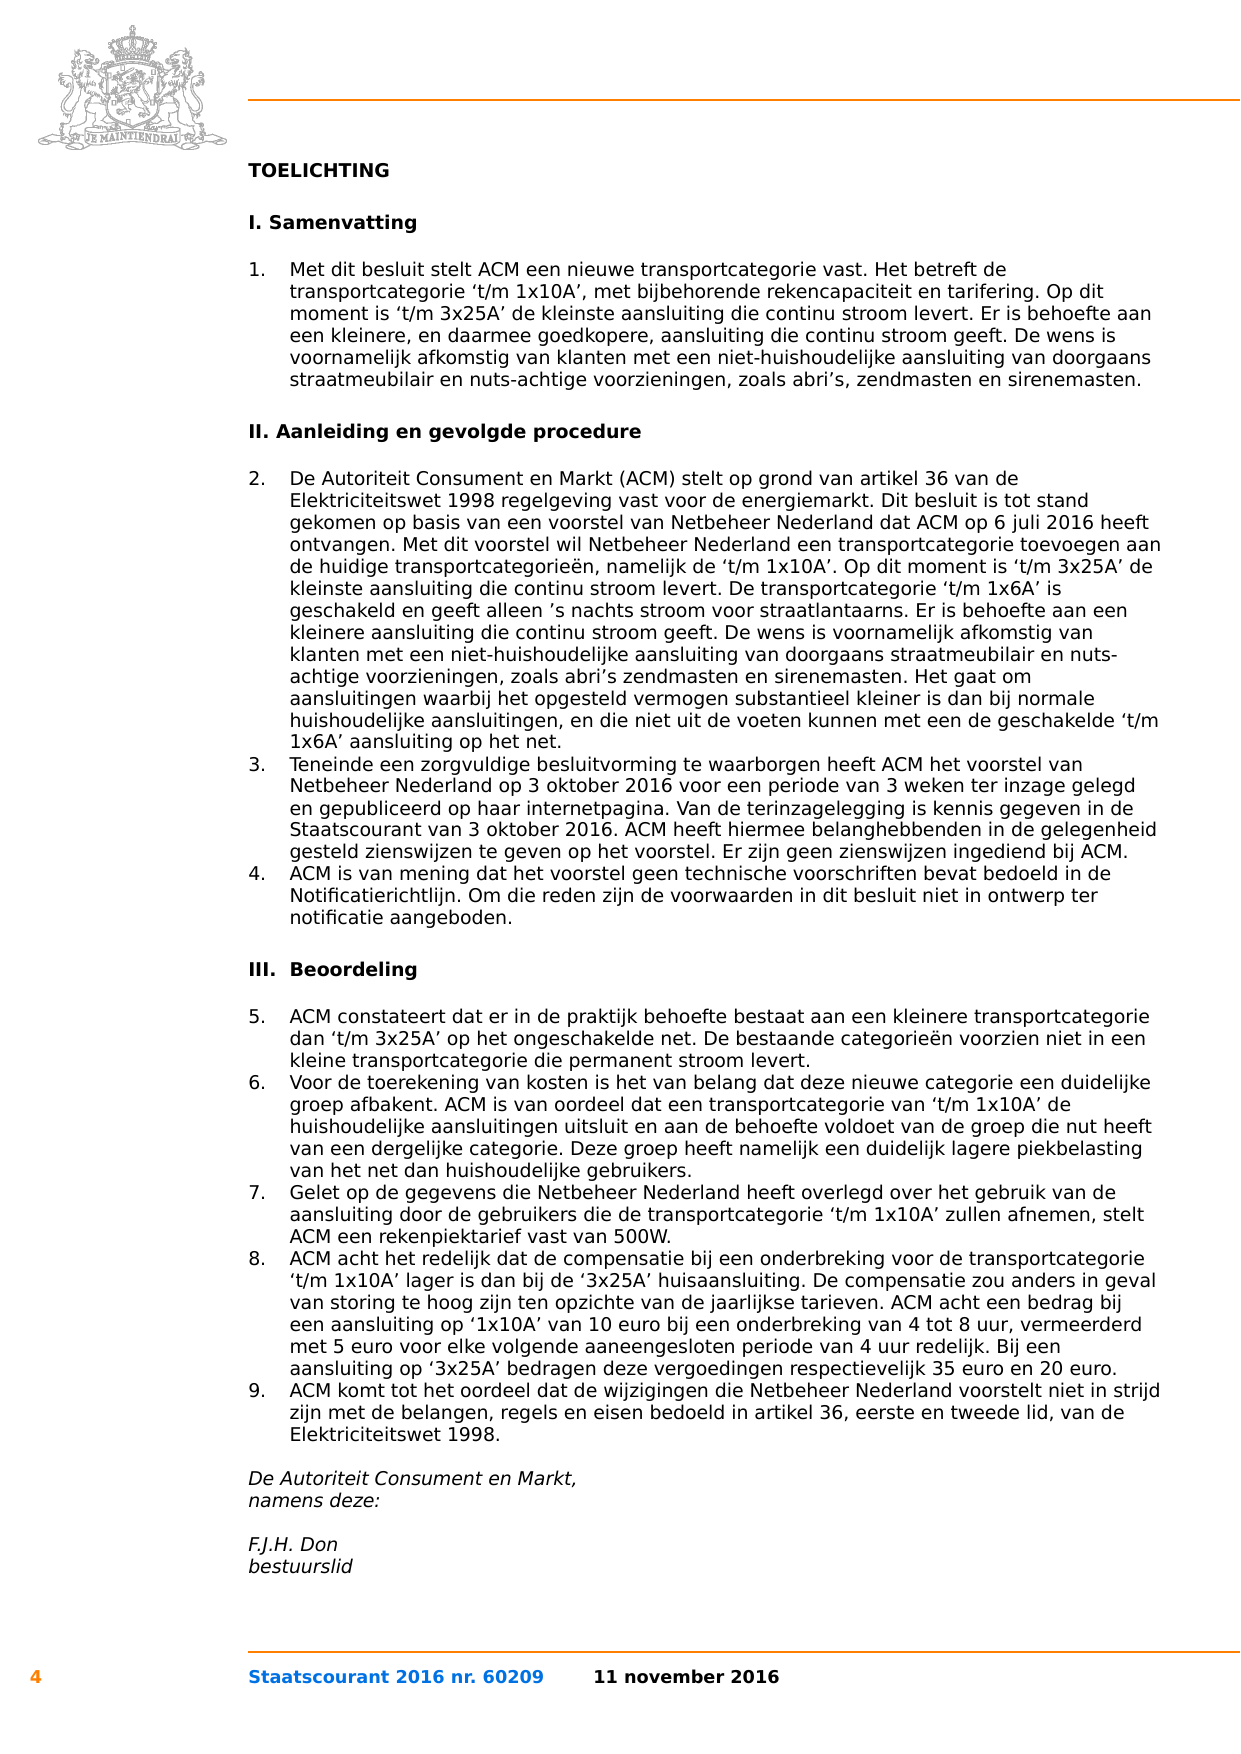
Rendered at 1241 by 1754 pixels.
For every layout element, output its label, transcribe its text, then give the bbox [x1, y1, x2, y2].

text 1. Met dit besluit stelt ACM een nieuwe transportcategorie vast. Het betreft de transportcategorie ‘t/m 1x10A’, met bijbehorende rekencapaciteit en tarifering. Op dit moment is ‘t/m 3x25A’ de kleinste aansluiting die continu stroom levert. Er is behoefte aan een kleinere, en daarmee goedkopere, aansluiting die continu stroom geeft. De wens is voornamelijk afkomstig van klanten met een niet-huishoudelijke aansluiting van doorgaans straatmeubilair en nuts-achtige voorzieningen, zoals abri’s, zendmasten en sirenemasten. [248, 259, 1163, 391]
text 2. De Autoriteit Consument en Markt (ACM) stelt op grond van artikel 36 van de Elektriciteitswet 1998 regelgeving vast voor de energiemarkt. Dit besluit is tot stand gekomen op basis van een voorstel van Netbeheer Nederland dat ACM op 6 juli 2016 heeft ontvangen. Met dit voorstel wil Netbeheer Nederland een transportcategorie toevoegen aan de huidige transportcategorieën, namelijk de ‘t/m 1x10A’. Op dit moment is ‘t/m 3x25A’ de kleinste aansluiting die continu stroom levert. De transportcategorie ‘t/m 1x6A’ is geschakeld en geeft alleen ’s nachts stroom voor straatlantaarns. Er is behoefte aan een kleinere aansluiting die continu stroom geeft. De wens is voornamelijk afkomstig van klanten met een niet-huishoudelijke aansluiting van doorgaans straatmeubilair en nuts-achtige voorzieningen, zoals abri’s zendmasten en sirenemasten. Het gaat om aansluitingen waarbij het opgesteld vermogen substantieel kleiner is dan bij normale huishoudelijke aansluitingen, en die niet uit de voeten kunnen met een de geschakelde ‘t/m 1x6A’ aansluiting op het net. [248, 468, 1163, 753]
subtitle III. Beoordeling [248, 959, 1163, 981]
subtitle TOELICHTING [248, 160, 1163, 182]
text 3. Teneinde een zorgvuldige besluitvorming te waarborgen heeft ACM het voorstel van Netbeheer Nederland op 3 oktober 2016 voor een periode van 3 weken ter inzage gelegd en gepubliceerd op haar internetpagina. Van de terinzagelegging is kennis gegeven in de Staatscourant van 3 oktober 2016. ACM heeft hiermee belanghebbenden in de gelegenheid gesteld zienswijzen te geven op het voorstel. Er zijn geen zienswijzen ingediend bij ACM. [248, 753, 1163, 863]
text 7. Gelet op de gegevens die Netbeheer Nederland heeft overlegd over het gebruik van de aansluiting door de gebruikers die de transportcategorie ‘t/m 1x10A’ zullen afnemen, stelt ACM een rekenpiektarief vast van 500W. [248, 1182, 1163, 1248]
subtitle I. Samenvatting [248, 212, 1163, 234]
text 5. ACM constateert dat er in de praktijk behoefte bestaat aan een kleinere transportcategorie dan ‘t/m 3x25A’ op het ongeschakelde net. De bestaande categorieën voorzien niet in een kleine transportcategorie die permanent stroom levert. [248, 1006, 1163, 1072]
text 8. ACM acht het redelijk dat de compensatie bij een onderbreking voor de transportcategorie ‘t/m 1x10A’ lager is dan bij de ‘3x25A’ huisaansluiting. De compensatie zou anders in geval van storing te hoog zijn ten opzichte van de jaarlijkse tarieven. ACM acht een bedrag bij een aansluiting op ‘1x10A’ van 10 euro bij een onderbreking van 4 tot 8 uur, vermeerderd met 5 euro voor elke volgende aaneengesloten periode van 4 uur redelijk. Bij een aansluiting op ‘3x25A’ bedragen deze vergoedingen respectievelijk 35 euro en 20 euro. [248, 1248, 1163, 1380]
subtitle II. Aanleiding en gevolgde procedure [248, 421, 1163, 443]
picture [38, 25, 227, 150]
text 6. Voor de toerekening van kosten is het van belang dat deze nieuwe categorie een duidelijke groep afbakent. ACM is van oordeel dat een transportcategorie van ‘t/m 1x10A’ de huishoudelijke aansluitingen uitsluit en aan de behoefte voldoet van de groep die nut heeft van een dergelijke categorie. Deze groep heeft namelijk een duidelijk lagere piekbelasting van het net dan huishoudelijke gebruikers. [248, 1072, 1163, 1182]
text 9. ACM komt tot het oordeel dat de wijzigingen die Netbeheer Nederland voorstelt niet in strijd zijn met de belangen, regels en eisen bedoeld in artikel 36, eerste en tweede lid, van de Elektriciteitswet 1998. [248, 1380, 1163, 1446]
text 4. ACM is van mening dat het voorstel geen technische voorschriften bevat bedoeld in de Notificatierichtlijn. Om die reden zijn de voorwaarden in dit besluit niet in ontwerp ter notificatie aangeboden. [248, 863, 1163, 929]
text De Autoriteit Consument en Markt, namens deze: F.J.H. Don bestuurslid [248, 1468, 1163, 1578]
